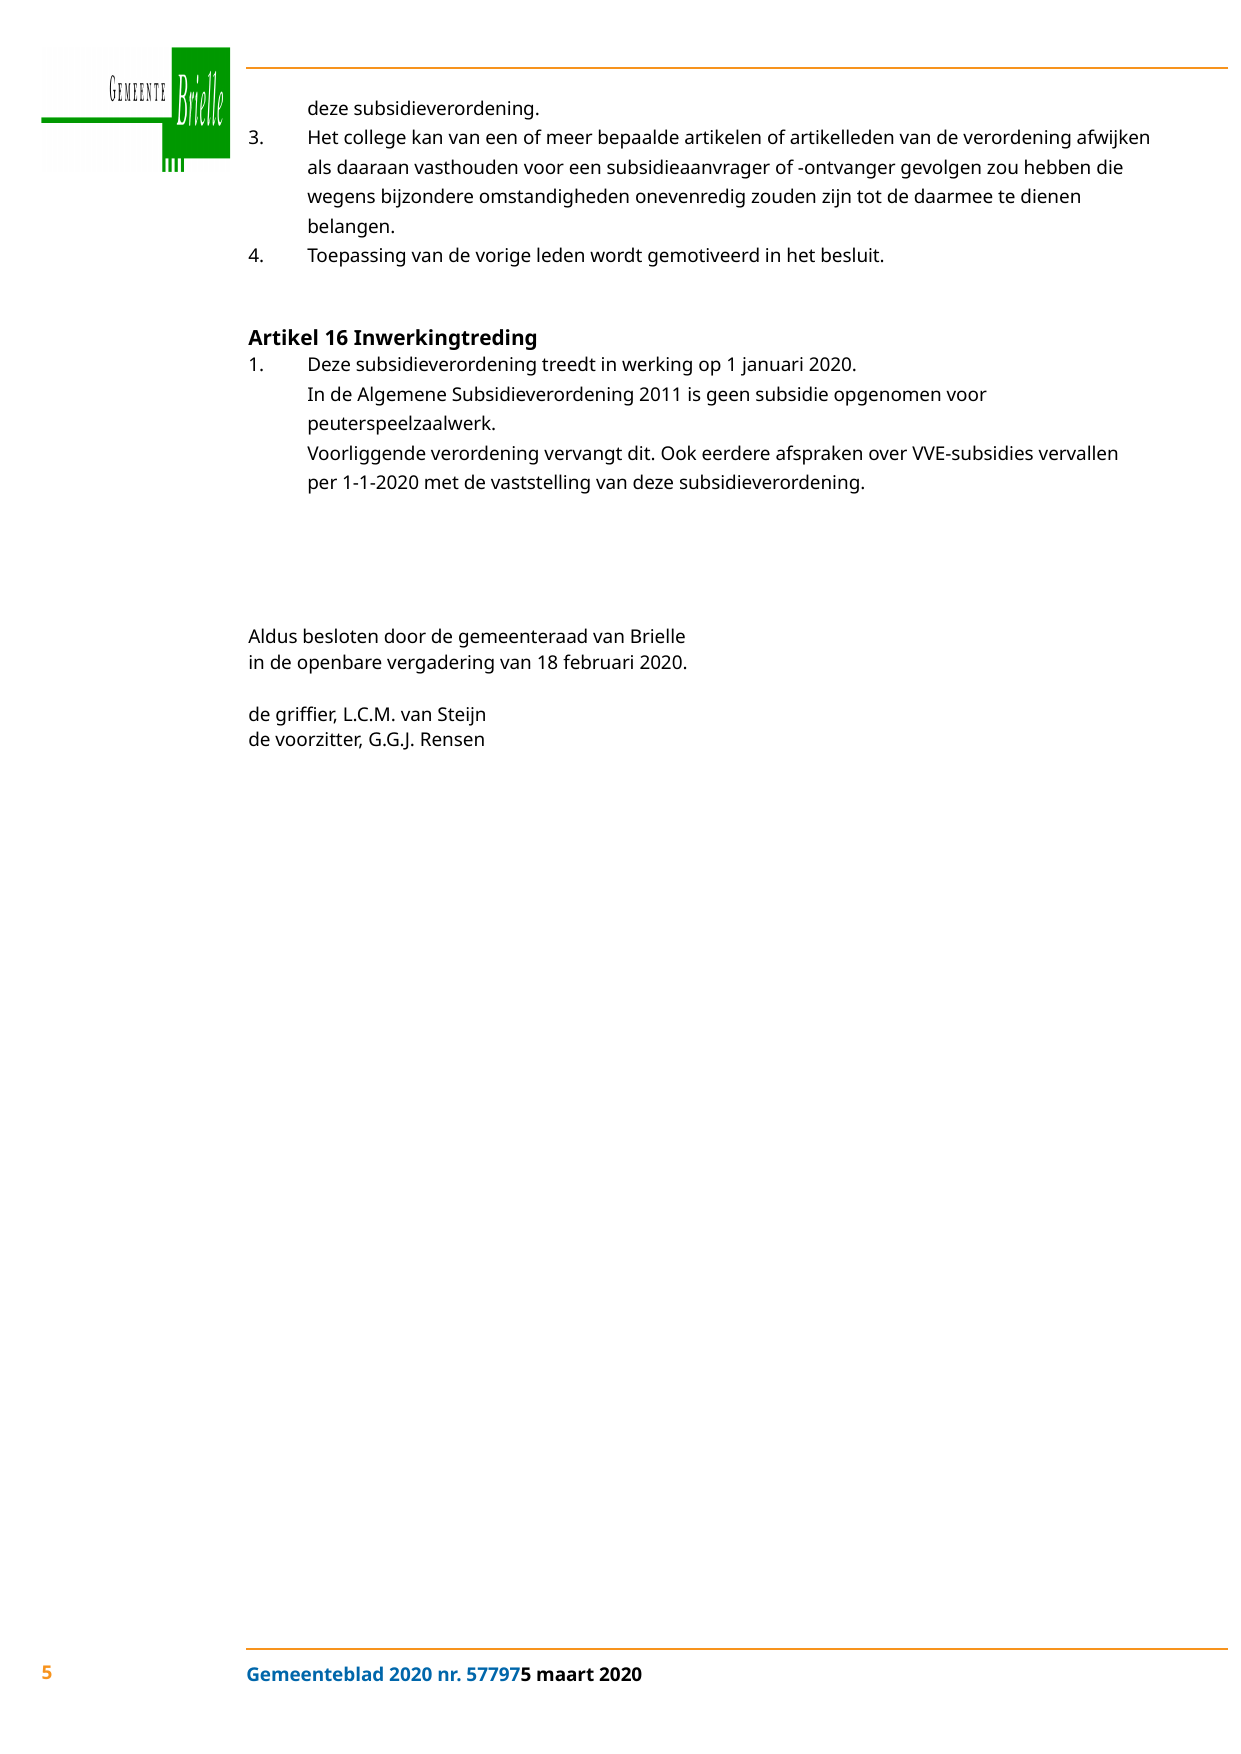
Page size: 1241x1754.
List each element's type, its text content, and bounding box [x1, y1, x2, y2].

picture [41, 47, 231, 172]
text de griffier, L.C.M. van Steijn [248, 701, 1152, 726]
list Voorliggende verordening vervangt dit. Ook eerdere afspraken over VVE-subsidies vervallen per 1-1-2020 met de vaststelling van deze subsidieverordening. [248, 440, 1152, 495]
text Aldus besloten door de gemeenteraad van Brielle [248, 623, 1152, 649]
text Artikel 16 Inwerkingtreding [248, 323, 1152, 351]
list Het college kan van een of meer bepaalde artikelen of artikelleden van de verordening afwijken als daaraan vasthouden voor een subsidieaanvrager of -ontvanger gevolgen zou hebben die wegens bijzondere omstandigheden onevenredig zouden zijn tot de daarmee te dienen belangen. [248, 124, 1152, 239]
list deze subsidieverordening. [248, 95, 1152, 121]
list In de Algemene Subsidieverordening 2011 is geen subsidie opgenomen voor peuterspeelzaalwerk. [248, 381, 1152, 436]
list Toepassing van de vorige leden wordt gemotiveerd in het besluit. [248, 243, 1152, 268]
text de voorzitter, G.G.J. Rensen [248, 726, 1152, 752]
text in de openbare vergadering van 18 februari 2020. [248, 649, 1152, 675]
list Deze subsidieverordening treedt in werking op 1 januari 2020. [248, 351, 1152, 377]
